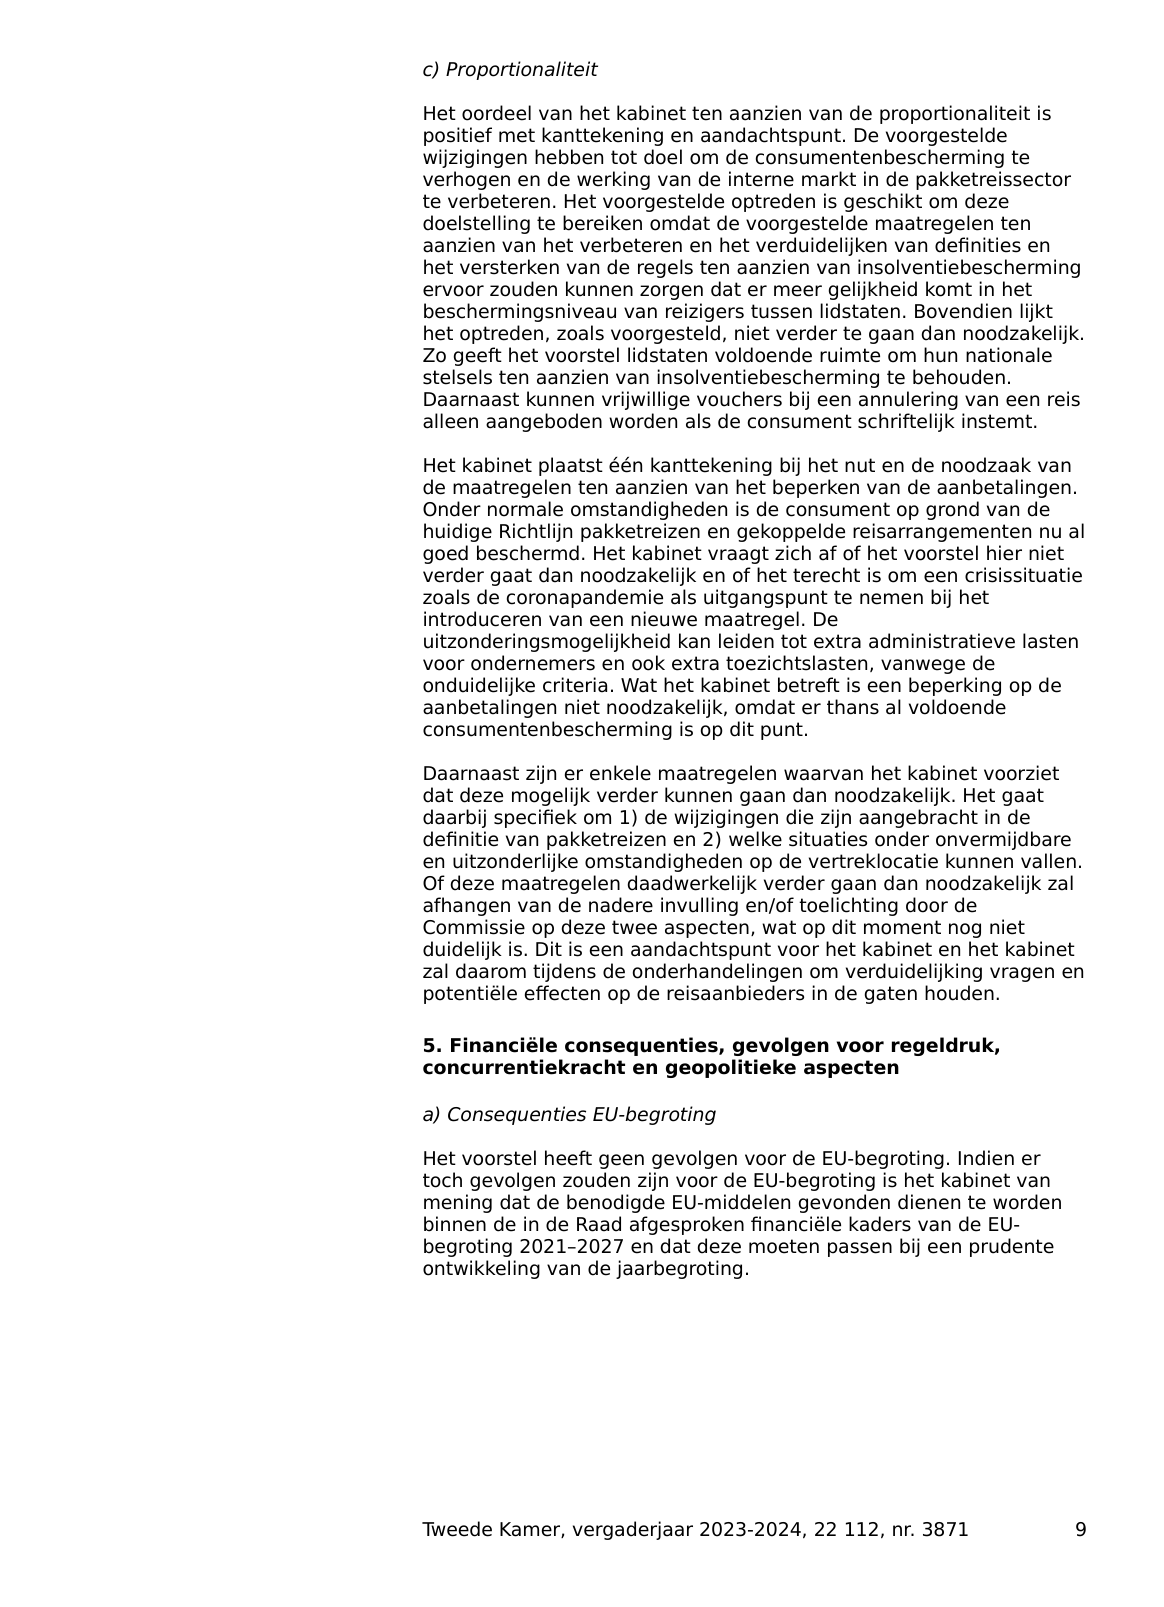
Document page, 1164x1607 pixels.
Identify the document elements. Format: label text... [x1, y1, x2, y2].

text Het oordeel van het kabinet ten aanzien van de proportionaliteit is positief met kanttekening en aandachtspunt. De voorgestelde wijzigingen hebben tot doel om de consumentenbescherming te verhogen en de werking van de interne markt in de pakketreissector te verbeteren. Het voorgestelde optreden is geschikt om deze doelstelling te bereiken omdat de voorgestelde maatregelen ten aanzien van het verbeteren en het verduidelijken van definities en het versterken van de regels ten aanzien van insolventiebescherming ervoor zouden kunnen zorgen dat er meer gelijkheid komt in het beschermingsniveau van reizigers tussen lidstaten. Bovendien lijkt het optreden, zoals voorgesteld, niet verder te gaan dan noodzakelijk. Zo geeft het voorstel lidstaten voldoende ruimte om hun nationale stelsels ten aanzien van insolventiebescherming te behouden. Daarnaast kunnen vrijwillige vouchers bij een annulering van een reis alleen aangeboden worden als de consument schriftelijk instemt. [422, 103, 1087, 433]
text Daarnaast zijn er enkele maatregelen waarvan het kabinet voorziet dat deze mogelijk verder kunnen gaan dan noodzakelijk. Het gaat daarbij specifiek om 1) de wijzigingen die zijn aangebracht in de definitie van pakketreizen en 2) welke situaties onder onvermijdbare en uitzonderlijke omstandigheden op de vertreklocatie kunnen vallen. Of deze maatregelen daadwerkelijk verder gaan dan noodzakelijk zal afhangen van de nadere invulling en/of toelichting door de Commissie op deze twee aspecten, wat op dit moment nog niet duidelijk is. Dit is een aandachtspunt voor het kabinet en het kabinet zal daarom tijdens de onderhandelingen om verduidelijking vragen en potentiële effecten op de reisaanbieders in de gaten houden. [422, 763, 1087, 1005]
subtitle a) Consequenties EU-begroting [422, 1104, 1087, 1126]
text Het kabinet plaatst één kanttekening bij het nut en de noodzaak van de maatregelen ten aanzien van het beperken van de aanbetalingen. Onder normale omstandigheden is de consument op grond van de huidige Richtlijn pakketreizen en gekoppelde reisarrangementen nu al goed beschermd. Het kabinet vraagt zich af of het voorstel hier niet verder gaat dan noodzakelijk en of het terecht is om een crisissituatie zoals de coronapandemie als uitgangspunt te nemen bij het introduceren van een nieuwe maatregel. De uitzonderingsmogelijkheid kan leiden tot extra administratieve lasten voor ondernemers en ook extra toezichtslasten, vanwege de onduidelijke criteria. Wat het kabinet betreft is een beperking op de aanbetalingen niet noodzakelijk, omdat er thans al voldoende consumentenbescherming is op dit punt. [422, 455, 1087, 741]
text Het voorstel heeft geen gevolgen voor de EU-begroting. Indien er toch gevolgen zouden zijn voor de EU-begroting is het kabinet van mening dat de benodigde EU-middelen gevonden dienen te worden binnen de in de Raad afgesproken financiële kaders van de EU-begroting 2021–2027 en dat deze moeten passen bij een prudente ontwikkeling van de jaarbegroting. [422, 1148, 1087, 1280]
subtitle c) Proportionaliteit [422, 59, 1087, 81]
subtitle 5. Financiële consequenties, gevolgen voor regeldruk, concurrentiekracht en geopolitieke aspecten [422, 1035, 1087, 1079]
